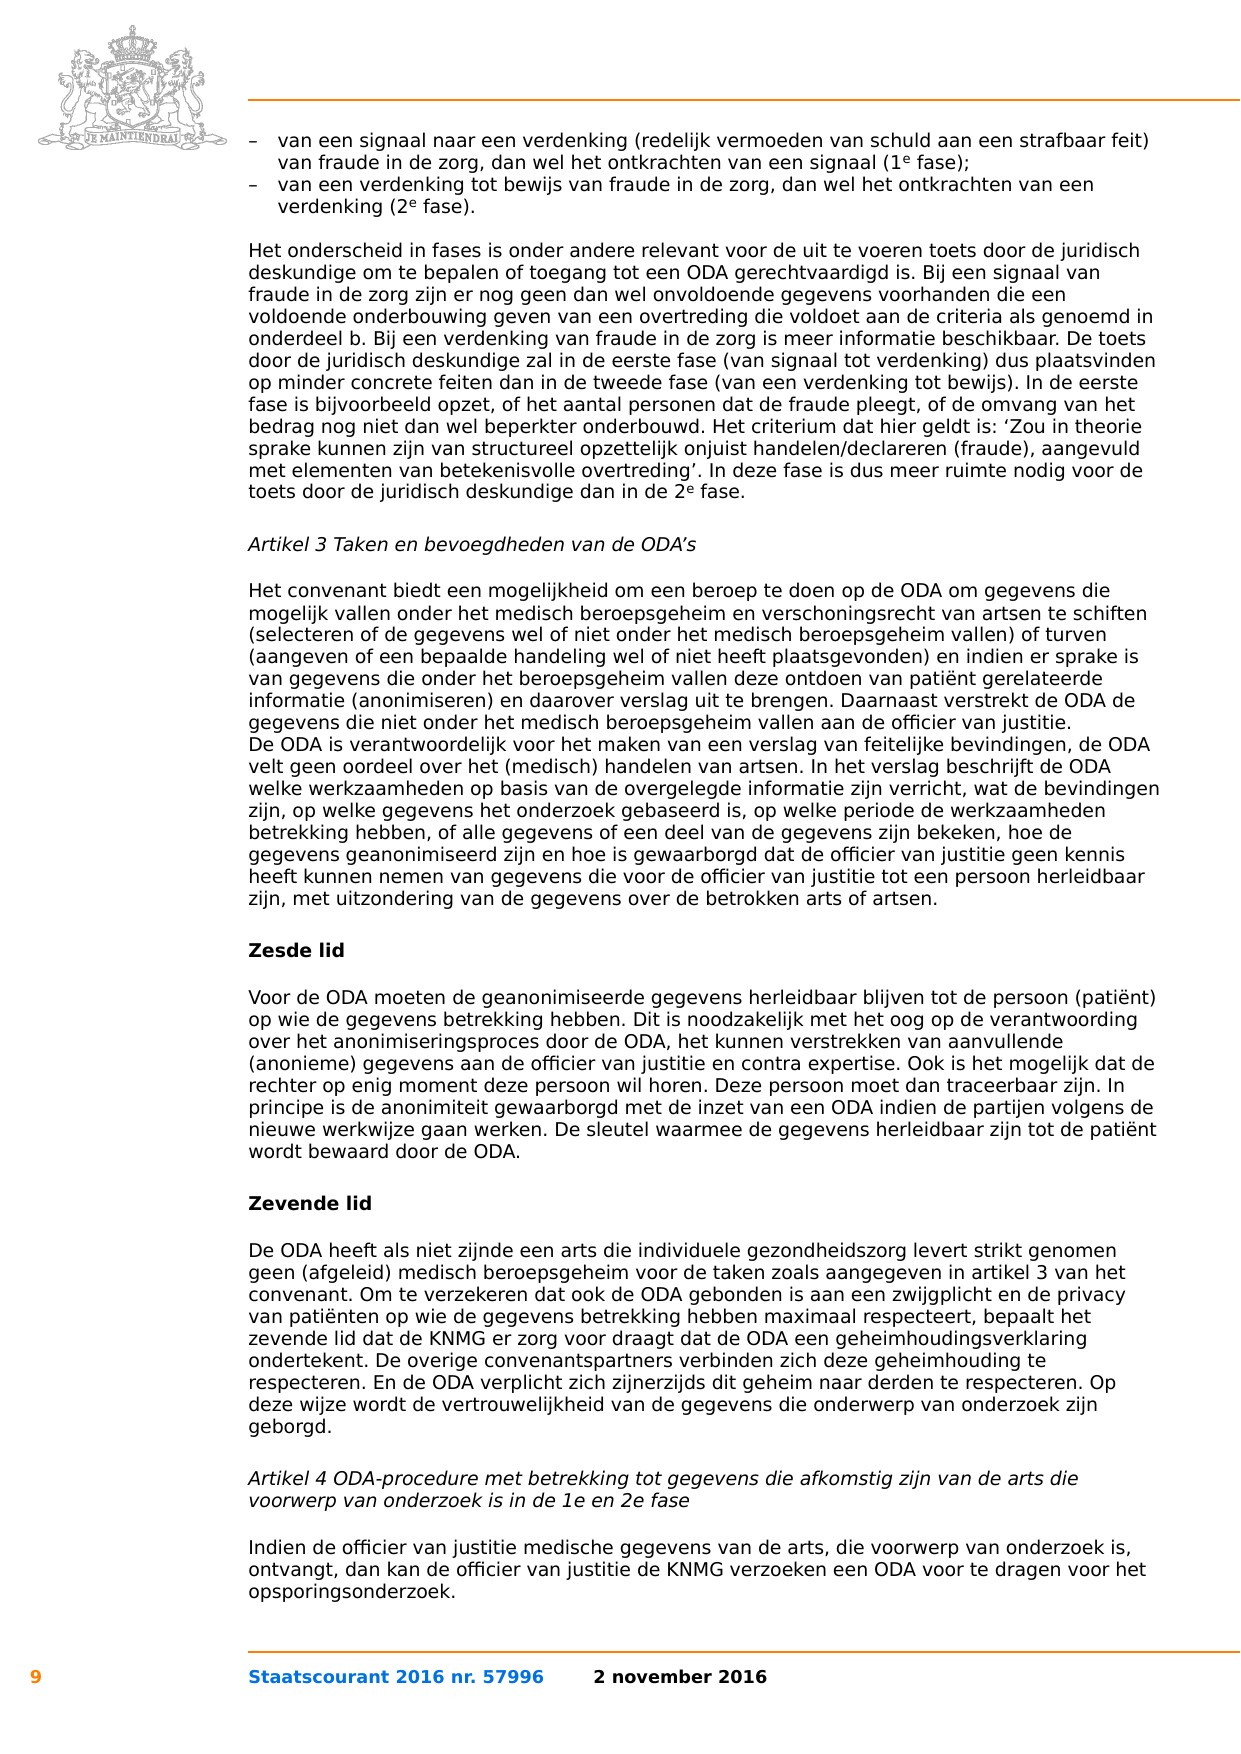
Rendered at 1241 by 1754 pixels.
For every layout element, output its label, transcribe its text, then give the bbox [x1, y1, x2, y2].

subtitle Zevende lid [248, 1193, 1163, 1215]
picture [38, 25, 227, 150]
subtitle Zesde lid [248, 940, 1163, 962]
text – van een verdenking tot bewijs van fraude in de zorg, dan wel het ontkrachten van een verdenking (2e fase). [248, 174, 1163, 218]
subtitle Artikel 3 Taken en bevoegdheden van de ODA’s [248, 533, 1163, 555]
text Voor de ODA moeten de geanonimiseerde gegevens herleidbaar blijven tot de persoon (patiënt) op wie de gegevens betrekking hebben. Dit is noodzakelijk met het oog op de verantwoording over het anonimiseringsproces door de ODA, het kunnen verstrekken van aanvullende (anonieme) gegevens aan de officier van justitie en contra expertise. Ook is het mogelijk dat de rechter op enig moment deze persoon wil horen. Deze persoon moet dan traceerbaar zijn. In principe is de anonimiteit gewaarborgd met de inzet van een ODA indien de partijen volgens de nieuwe werkwijze gaan werken. De sleutel waarmee de gegevens herleidbaar zijn tot de patiënt wordt bewaard door de ODA. [248, 987, 1163, 1163]
text De ODA heeft als niet zijnde een arts die individuele gezondheidszorg levert strikt genomen geen (afgeleid) medisch beroepsgeheim voor de taken zoals aangegeven in artikel 3 van het convenant. Om te verzekeren dat ook de ODA gebonden is aan een zwijgplicht en de privacy van patiënten op wie de gegevens betrekking hebben maximaal respecteert, bepaalt het zevende lid dat de KNMG er zorg voor draagt dat de ODA een geheimhoudingsverklaring ondertekent. De overige convenantspartners verbinden zich deze geheimhouding te respecteren. En de ODA verplicht zich zijnerzijds dit geheim naar derden te respecteren. Op deze wijze wordt de vertrouwelijkheid van de gegevens die onderwerp van onderzoek zijn geborgd. [248, 1240, 1163, 1438]
text – van een signaal naar een verdenking (redelijk vermoeden van schuld aan een strafbaar feit) van fraude in de zorg, dan wel het ontkrachten van een signaal (1e fase); [248, 130, 1163, 174]
text De ODA is verantwoordelijk voor het maken van een verslag van feitelijke bevindingen, de ODA velt geen oordeel over het (medisch) handelen van artsen. In het verslag beschrijft de ODA welke werkzaamheden op basis van de overgelegde informatie zijn verricht, wat de bevindingen zijn, op welke gegevens het onderzoek gebaseerd is, op welke periode de werkzaamheden betrekking hebben, of alle gegevens of een deel van de gegevens zijn bekeken, hoe de gegevens geanonimiseerd zijn en hoe is gewaarborgd dat de officier van justitie geen kennis heeft kunnen nemen van gegevens die voor de officier van justitie tot een persoon herleidbaar zijn, met uitzondering van de gegevens over de betrokken arts of artsen. [248, 734, 1163, 910]
text Het onderscheid in fases is onder andere relevant voor de uit te voeren toets door de juridisch deskundige om te bepalen of toegang tot een ODA gerechtvaardigd is. Bij een signaal van fraude in de zorg zijn er nog geen dan wel onvoldoende gegevens voorhanden die een voldoende onderbouwing geven van een overtreding die voldoet aan de criteria als genoemd in onderdeel b. Bij een verdenking van fraude in de zorg is meer informatie beschikbaar. De toets door de juridisch deskundige zal in de eerste fase (van signaal tot verdenking) dus plaatsvinden op minder concrete feiten dan in de tweede fase (van een verdenking tot bewijs). In de eerste fase is bijvoorbeeld opzet, of het aantal personen dat de fraude pleegt, of de omvang van het bedrag nog niet dan wel beperkter onderbouwd. Het criterium dat hier geldt is: ‘Zou in theorie sprake kunnen zijn van structureel opzettelijk onjuist handelen/declareren (fraude), aangevuld met elementen van betekenisvolle overtreding’. In deze fase is dus meer ruimte nodig voor de toets door de juridisch deskundige dan in de 2e fase. [248, 240, 1163, 503]
text Het convenant biedt een mogelijkheid om een beroep te doen op de ODA om gegevens die mogelijk vallen onder het medisch beroepsgeheim en verschoningsrecht van artsen te schiften (selecteren of de gegevens wel of niet onder het medisch beroepsgeheim vallen) of turven (aangeven of een bepaalde handeling wel of niet heeft plaatsgevonden) en indien er sprake is van gegevens die onder het beroepsgeheim vallen deze ontdoen van patiënt gerelateerde informatie (anonimiseren) en daarover verslag uit te brengen. Daarnaast verstrekt de ODA de gegevens die niet onder het medisch beroepsgeheim vallen aan de officier van justitie. [248, 580, 1163, 734]
text Indien de officier van justitie medische gegevens van de arts, die voorwerp van onderzoek is, ontvangt, dan kan de officier van justitie de KNMG verzoeken een ODA voor te dragen voor het opsporingsonderzoek. [248, 1537, 1163, 1603]
subtitle Artikel 4 ODA-procedure met betrekking tot gegevens die afkomstig zijn van de arts die voorwerp van onderzoek is in de 1e en 2e fase [248, 1468, 1163, 1512]
